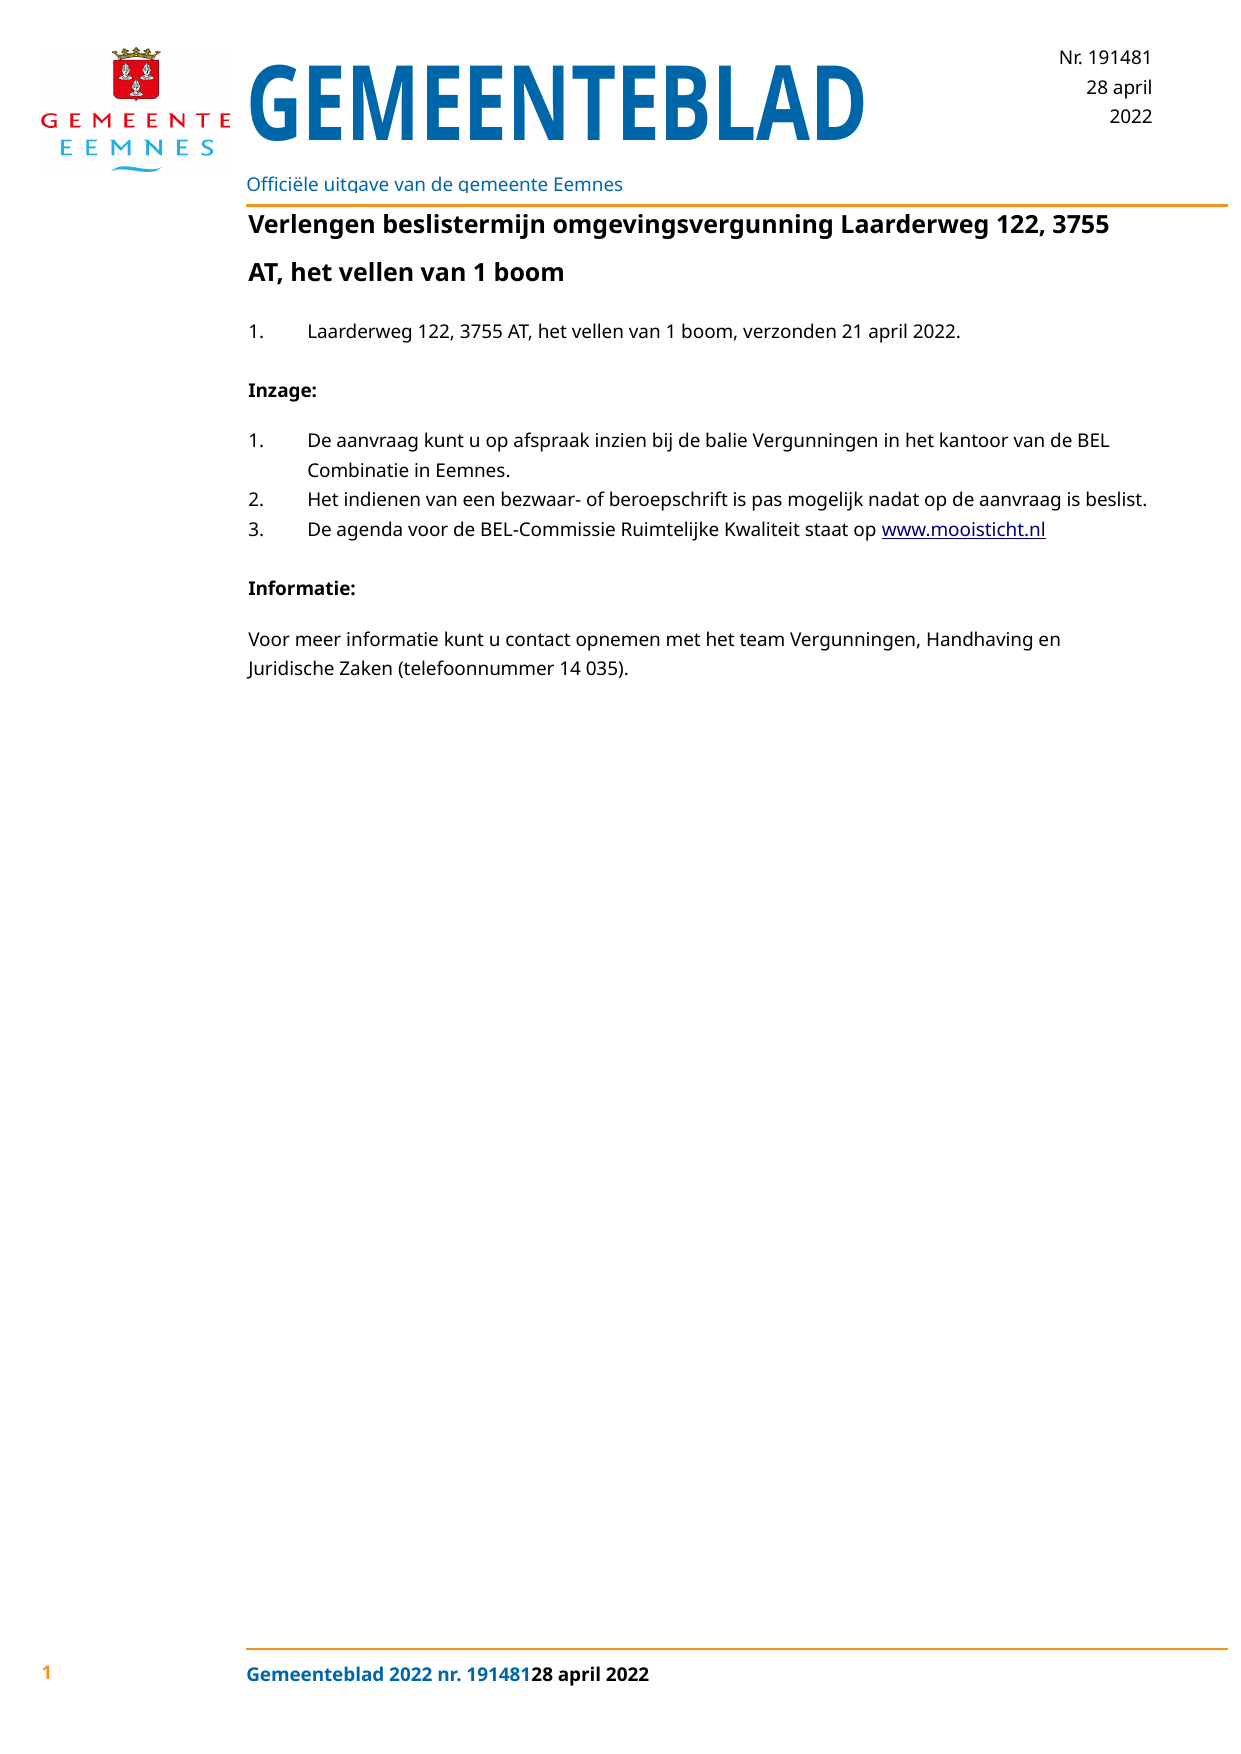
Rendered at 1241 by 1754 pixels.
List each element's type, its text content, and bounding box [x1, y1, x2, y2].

list Laarderweg 122, 3755 AT, het vellen van 1 boom, verzonden 21 april 2022. [248, 318, 1152, 344]
text Voor meer informatie kunt u contact opnemen met het team Vergunningen, Handhaving en Juridische Zaken (telefoonnummer 14 035). [248, 626, 1152, 681]
list Het indienen van een bezwaar- of beroepschrift is pas mogelijk nadat op de aanvraag is beslist. [248, 487, 1152, 512]
list De agenda voor de BEL-Commissie Ruimtelijke Kwaliteit staat op www.mooisticht.nl [248, 516, 1152, 542]
text Inzage: [248, 377, 1152, 403]
list De aanvraag kunt u op afspraak inzien bij de balie Vergunningen in het kantoor van de BEL Combinatie in Eemnes. [248, 427, 1152, 483]
text Informatie: [248, 575, 1152, 601]
text Verlengen beslistermijn omgevingsvergunning Laarderweg 122, 3755 AT, het vellen van 1 boom [248, 207, 1152, 288]
picture [41, 47, 231, 172]
